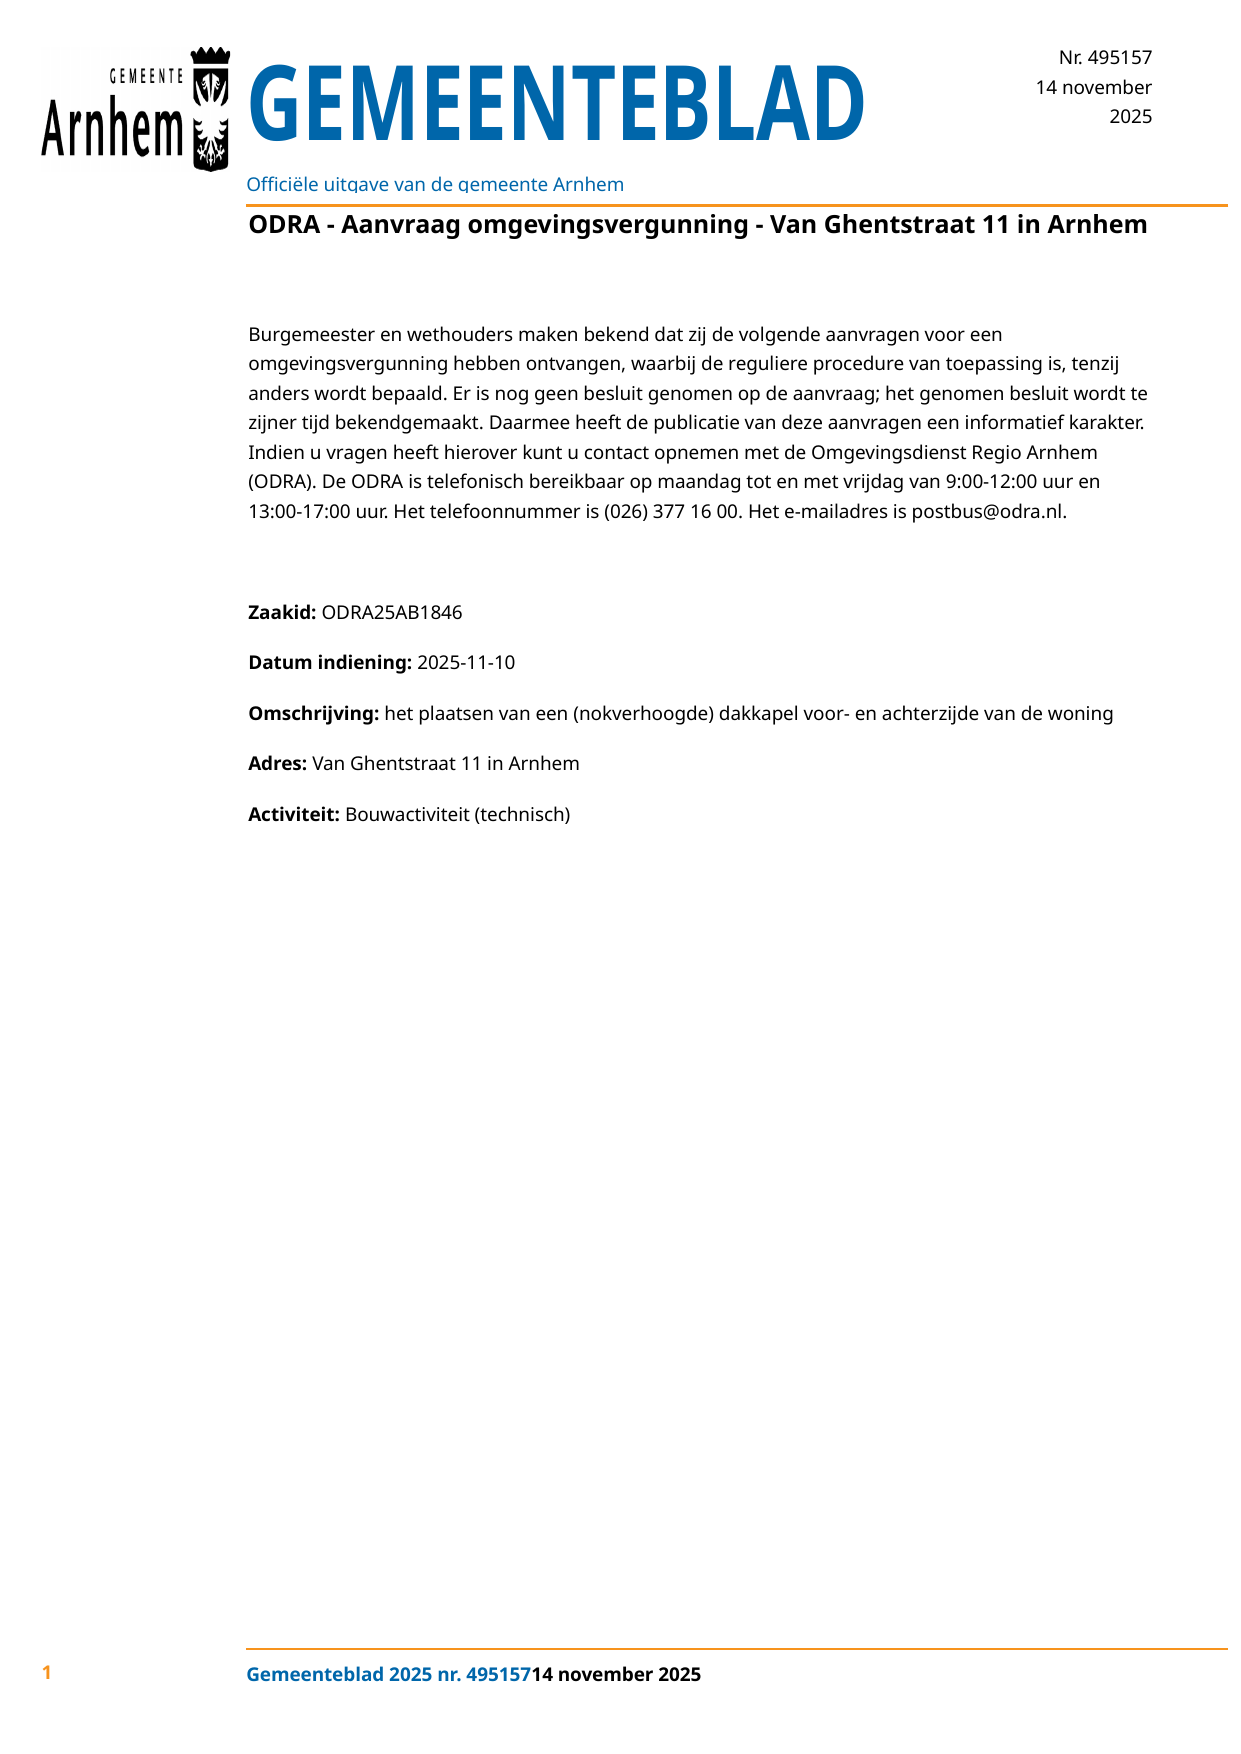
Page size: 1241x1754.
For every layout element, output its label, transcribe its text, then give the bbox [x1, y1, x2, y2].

text Burgemeester en wethouders maken bekend dat zij de volgende aanvragen voor een omgevingsvergunning hebben ontvangen, waarbij de reguliere procedure van toepassing is, tenzij anders wordt bepaald. Er is nog geen besluit genomen op de aanvraag; het genomen besluit wordt te zijner tijd bekendgemaakt. Daarmee heeft de publicatie van deze aanvragen een informatief karakter. Indien u vragen heeft hierover kunt u contact opnemen met de Omgevingsdienst Regio Arnhem (ODRA). De ODRA is telefonisch bereikbaar op maandag tot en met vrijdag van 9:00-12:00 uur en 13:00-17:00 uur. Het telefoonnummer is (026) 377 16 00. Het e-mailadres is postbus@odra.nl. [248, 321, 1152, 524]
text Activiteit: Bouwactiviteit (technisch) [248, 801, 1152, 826]
text ODRA - Aanvraag omgevingsvergunning - Van Ghentstraat 11 in Arnhem [248, 207, 1152, 241]
text Adres: Van Ghentstraat 11 in Arnhem [248, 750, 1152, 776]
text Zaakid: ODRA25AB1846 [248, 599, 1152, 625]
text Omschrijving: het plaatsen van een (nokverhoogde) dakkapel voor- en achterzijde van de woning [248, 700, 1152, 726]
text Datum indiening: 2025-11-10 [248, 649, 1152, 675]
picture [41, 47, 231, 172]
